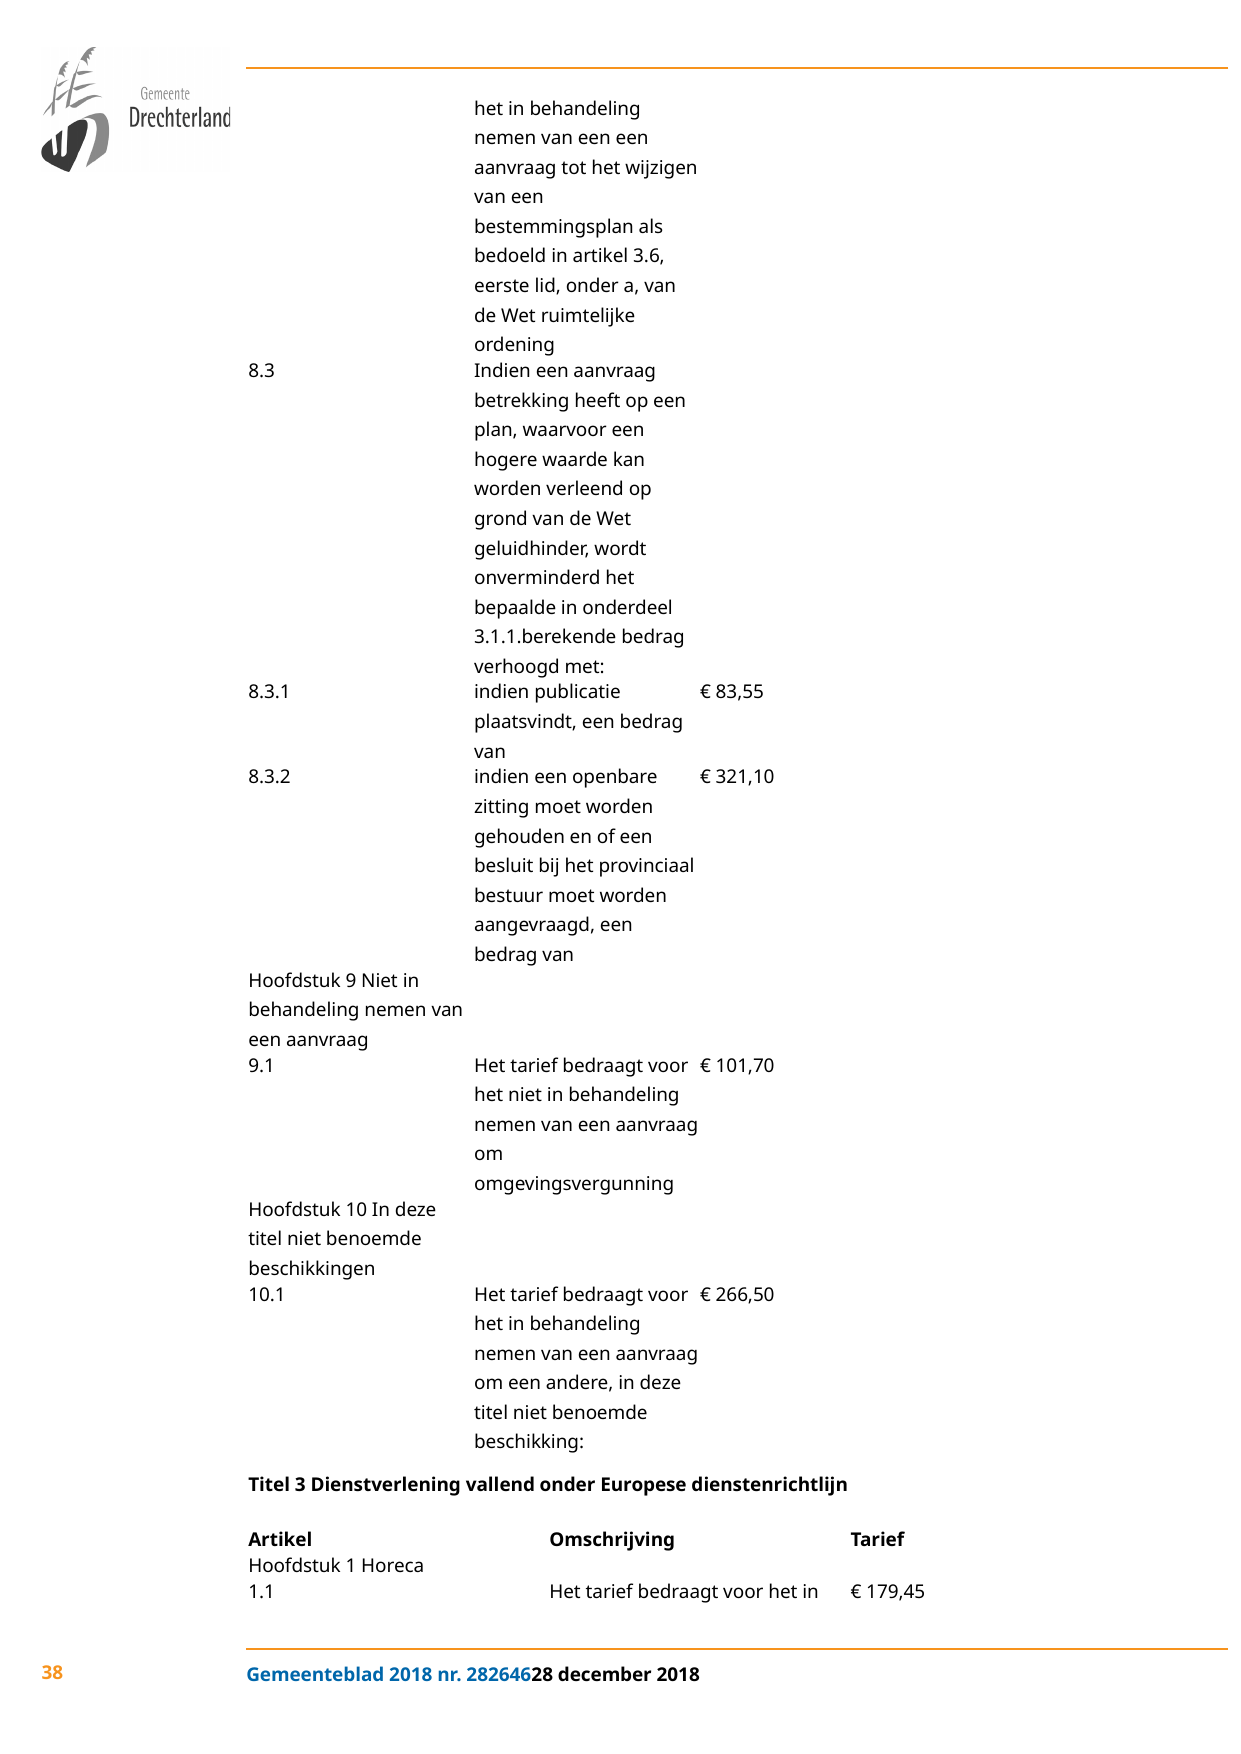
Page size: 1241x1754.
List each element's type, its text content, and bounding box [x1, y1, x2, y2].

table_cell indien een openbare zitting moet worden gehouden en of een besluit bij het provinciaal bestuur moet worden aangevraagd, een bedrag van [474, 764, 700, 967]
table_cell [700, 95, 926, 357]
table_cell indien publicatie plaatsvindt, een bedrag van [474, 679, 700, 764]
table_cell Hoofdstuk 10 In deze titel niet benoemde beschikkingen [248, 1196, 474, 1281]
table_cell [926, 679, 1152, 764]
table_cell [926, 1052, 1152, 1196]
table_cell 9.1 [248, 1052, 474, 1196]
table_cell Hoofdstuk 1 Horeca [248, 1552, 549, 1578]
table_cell 8.3.2 [248, 764, 474, 967]
table_header Tarief [850, 1527, 1152, 1552]
text Titel 3 Dienstverlening vallend onder Europese dienstenrichtlijn [248, 1471, 1152, 1497]
table_cell Het tarief bedraagt voor het in [549, 1578, 850, 1604]
table_cell 8.3 [248, 357, 474, 679]
table_header Artikel [248, 1527, 549, 1552]
table_header Omschrijving [549, 1527, 850, 1552]
table_cell [248, 95, 474, 357]
table_cell € 101,70 [700, 1052, 926, 1196]
table_cell Hoofdstuk 9 Niet in behandeling nemen van een aanvraag [248, 967, 474, 1052]
table_cell [926, 764, 1152, 967]
table_cell [926, 1281, 1152, 1454]
picture [41, 47, 231, 172]
table_cell € 83,55 [700, 679, 926, 764]
table_cell het in behandeling nemen van een een aanvraag tot het wijzigen van een bestemmingsplan als bedoeld in artikel 3.6, eerste lid, onder a, van de Wet ruimtelijke ordening [474, 95, 700, 357]
table_cell € 266,50 [700, 1281, 926, 1454]
table_cell Het tarief bedraagt voor het in behandeling nemen van een aanvraag om een andere, in deze titel niet benoemde beschikking: [474, 1281, 700, 1454]
table_cell [926, 357, 1152, 679]
table_cell 10.1 [248, 1281, 474, 1454]
table_cell € 321,10 [700, 764, 926, 967]
table_cell Het tarief bedraagt voor het niet in behandeling nemen van een aanvraag om omgevingsvergunning [474, 1052, 700, 1196]
table_cell 1.1 [248, 1578, 549, 1604]
table_cell [700, 357, 926, 679]
table_cell 8.3.1 [248, 679, 474, 764]
table_cell € 179,45 [850, 1578, 1152, 1604]
table_cell Indien een aanvraag betrekking heeft op een plan, waarvoor een hogere waarde kan worden verleend op grond van de Wet geluidhinder, wordt onverminderd het bepaalde in onderdeel 3.1.1.berekende bedrag verhoogd met: [474, 357, 700, 679]
table_cell [926, 95, 1152, 357]
